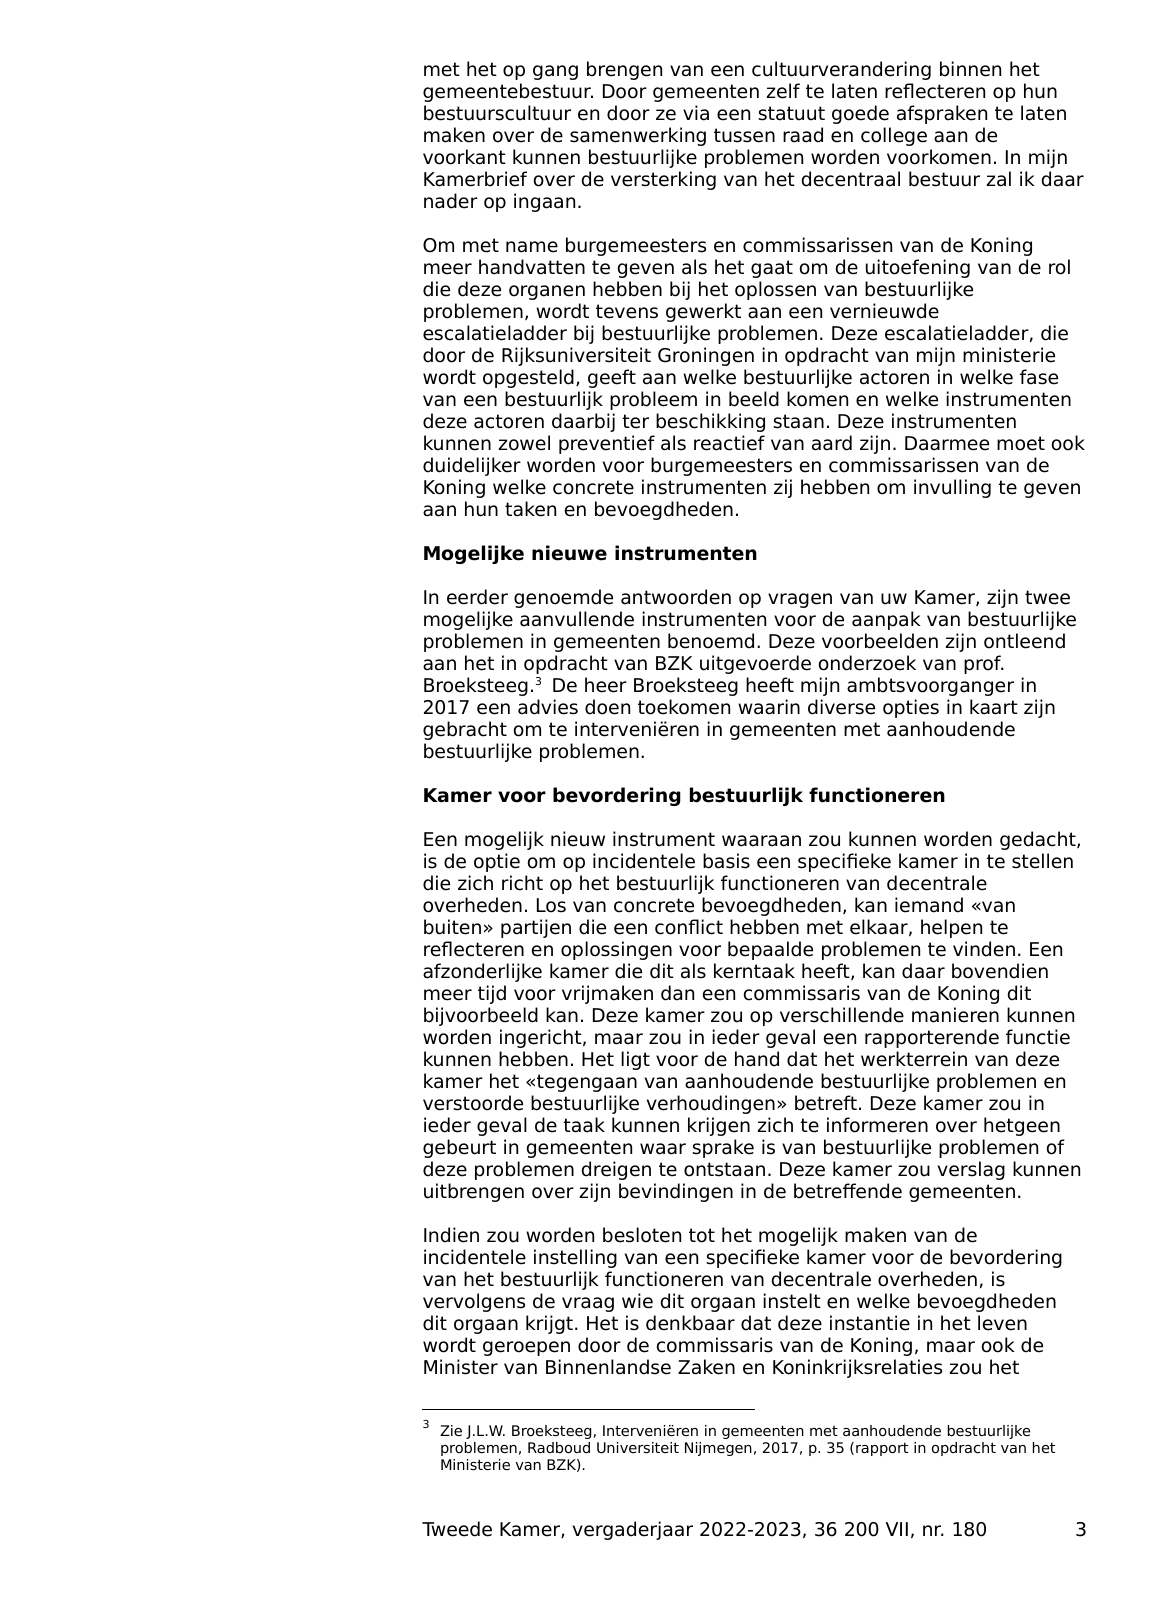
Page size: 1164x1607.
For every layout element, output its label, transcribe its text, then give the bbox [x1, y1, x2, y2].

text Om met name burgemeesters en commissarissen van de Koning meer handvatten te geven als het gaat om de uitoefening van de rol die deze organen hebben bij het oplossen van bestuurlijke problemen, wordt tevens gewerkt aan een vernieuwde escalatieladder bij bestuurlijke problemen. Deze escalatieladder, die door de Rijksuniversiteit Groningen in opdracht van mijn ministerie wordt opgesteld, geeft aan welke bestuurlijke actoren in welke fase van een bestuurlijk probleem in beeld komen en welke instrumenten deze actoren daarbij ter beschikking staan. Deze instrumenten kunnen zowel preventief als reactief van aard zijn. Daarmee moet ook duidelijker worden voor burgemeesters en commissarissen van de Koning welke concrete instrumenten zij hebben om invulling te geven aan hun taken en bevoegdheden. [422, 235, 1087, 521]
text Indien zou worden besloten tot het mogelijk maken van de incidentele instelling van een specifieke kamer voor de bevordering van het bestuurlijk functioneren van decentrale overheden, is vervolgens de vraag wie dit orgaan instelt en welke bevoegdheden dit orgaan krijgt. Het is denkbaar dat deze instantie in het leven wordt geroepen door de commissaris van de Koning, maar ook de Minister van Binnenlandse Zaken en Koninkrijksrelaties zou het [422, 1225, 1087, 1379]
text Zie J.L.W. Broeksteeg, Interveniëren in gemeenten met aanhoudende bestuurlijke problemen, Radboud Universiteit Nijmegen, 2017, p. 35 (rapport in opdracht van het Ministerie van BZK). [422, 1418, 1087, 1474]
subtitle Mogelijke nieuwe instrumenten [422, 543, 1087, 565]
text Een mogelijk nieuw instrument waaraan zou kunnen worden gedacht, is de optie om op incidentele basis een specifieke kamer in te stellen die zich richt op het bestuurlijk functioneren van decentrale overheden. Los van concrete bevoegdheden, kan iemand «van buiten» partijen die een conflict hebben met elkaar, helpen te reflecteren en oplossingen voor bepaalde problemen te vinden. Een afzonderlijke kamer die dit als kerntaak heeft, kan daar bovendien meer tijd voor vrijmaken dan een commissaris van de Koning dit bijvoorbeeld kan. Deze kamer zou op verschillende manieren kunnen worden ingericht, maar zou in ieder geval een rapporterende functie kunnen hebben. Het ligt voor de hand dat het werkterrein van deze kamer het «tegengaan van aanhoudende bestuurlijke problemen en verstoorde bestuurlijke verhoudingen» betreft. Deze kamer zou in ieder geval de taak kunnen krijgen zich te informeren over hetgeen gebeurt in gemeenten waar sprake is van bestuurlijke problemen of deze problemen dreigen te ontstaan. Deze kamer zou verslag kunnen uitbrengen over zijn bevindingen in de betreffende gemeenten. [422, 829, 1087, 1203]
text met het op gang brengen van een cultuurverandering binnen het gemeentebestuur. Door gemeenten zelf te laten reflecteren op hun bestuurscultuur en door ze via een statuut goede afspraken te laten maken over de samenwerking tussen raad en college aan de voorkant kunnen bestuurlijke problemen worden voorkomen. In mijn Kamerbrief over de versterking van het decentraal bestuur zal ik daar nader op ingaan. [422, 59, 1087, 213]
text In eerder genoemde antwoorden op vragen van uw Kamer, zijn twee mogelijke aanvullende instrumenten voor de aanpak van bestuurlijke problemen in gemeenten benoemd. Deze voorbeelden zijn ontleend aan het in opdracht van BZK uitgevoerde onderzoek van prof. Broeksteeg. De heer Broeksteeg heeft mijn ambtsvoorganger in 2017 een advies doen toekomen waarin diverse opties in kaart zijn gebracht om te interveniëren in gemeenten met aanhoudende bestuurlijke problemen. [422, 587, 1087, 763]
subtitle Kamer voor bevordering bestuurlijk functioneren [422, 785, 1087, 807]
